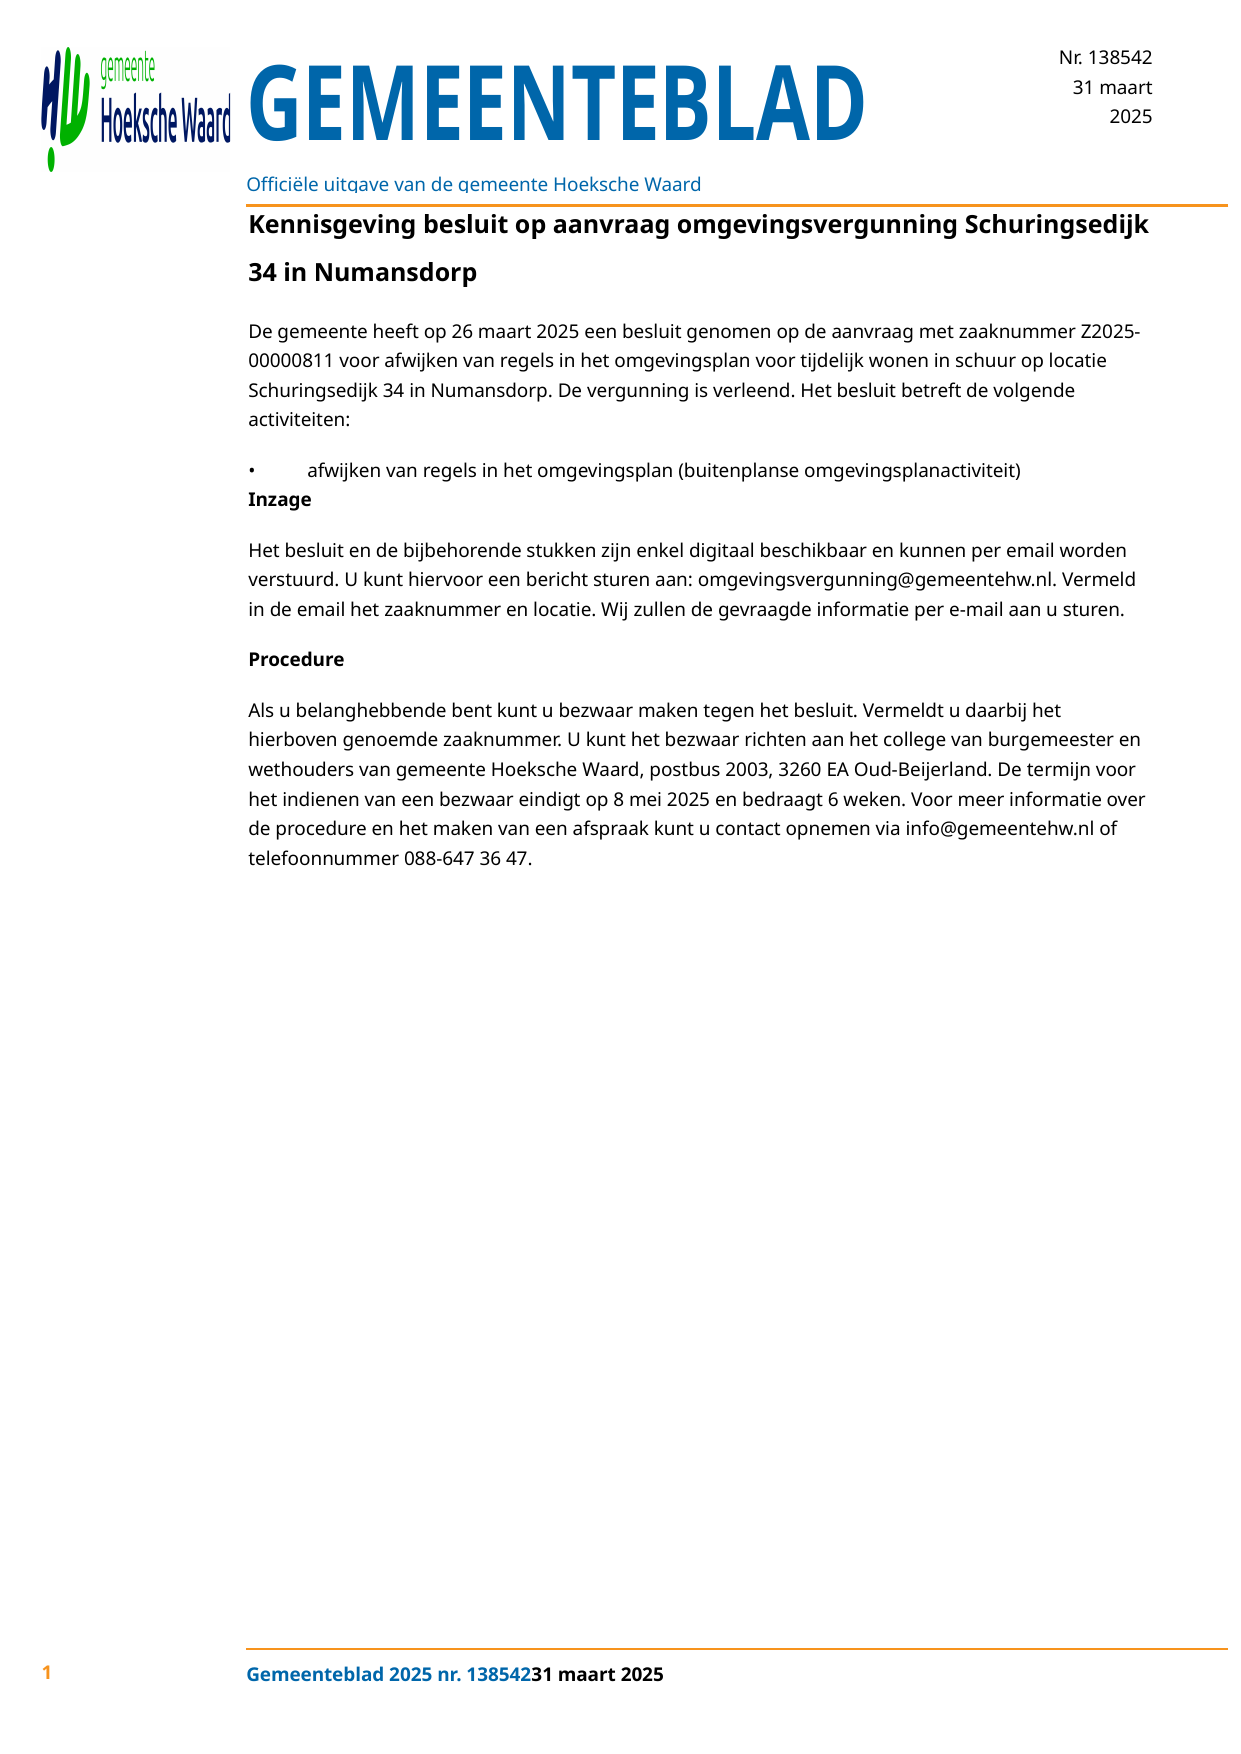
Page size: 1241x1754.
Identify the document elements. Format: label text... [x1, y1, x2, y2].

text Het besluit en de bijbehorende stukken zijn enkel digitaal beschikbaar en kunnen per email worden verstuurd. U kunt hiervoor een bericht sturen aan: omgevingsvergunning@gemeentehw.nl. Vermeld in de email het zaaknummer en locatie. Wij zullen de gevraagde informatie per e-mail aan u sturen. [248, 537, 1152, 622]
text Kennisgeving besluit op aanvraag omgevingsvergunning Schuringsedijk 34 in Numansdorp [248, 207, 1152, 288]
picture [41, 47, 231, 172]
text Procedure [248, 647, 1152, 672]
text De gemeente heeft op 26 maart 2025 een besluit genomen op de aanvraag met zaaknummer Z2025-00000811 voor afwijken van regels in het omgevingsplan voor tijdelijk wonen in schuur op locatie Schuringsedijk 34 in Numansdorp. De vergunning is verleend. Het besluit betreft de volgende activiteiten: [248, 318, 1152, 432]
text Als u belanghebbende bent kunt u bezwaar maken tegen het besluit. Vermeldt u daarbij het hierboven genoemde zaaknummer. U kunt het bezwaar richten aan het college van burgemeester en wethouders van gemeente Hoeksche Waard, postbus 2003, 3260 EA Oud-Beijerland. De termijn voor het indienen van een bezwaar eindigt op 8 mei 2025 en bedraagt 6 weken. Voor meer informatie over de procedure en het maken van een afspraak kunt u contact opnemen via info@gemeentehw.nl of telefoonnummer 088-647 36 47. [248, 697, 1152, 871]
list afwijken van regels in het omgevingsplan (buitenplanse omgevingsplanactiviteit) [248, 457, 1152, 483]
text Inzage [248, 487, 1152, 512]
